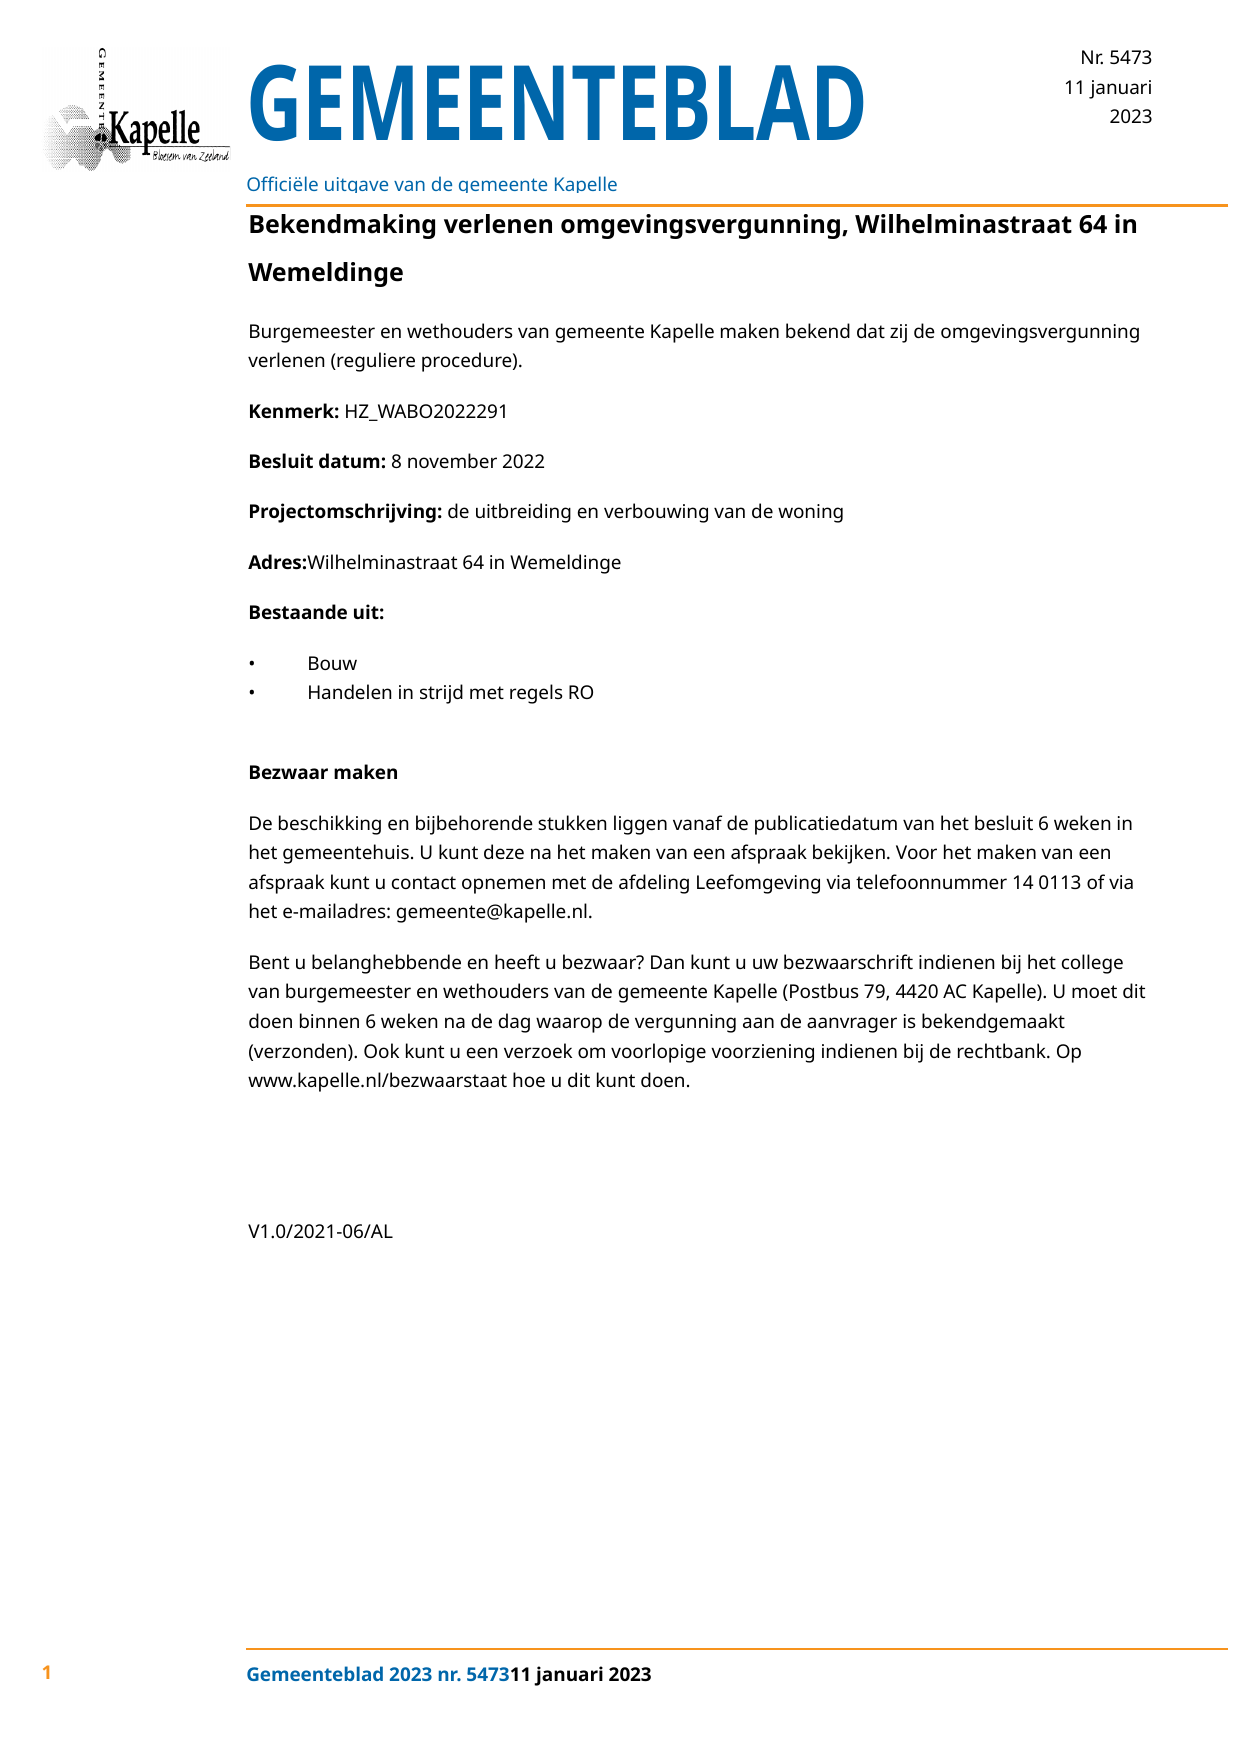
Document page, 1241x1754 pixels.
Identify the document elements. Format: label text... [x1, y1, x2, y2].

text Adres:Wilhelminastraat 64 in Wemeldinge [248, 549, 1152, 575]
text Bezwaar maken [248, 759, 1152, 785]
text Besluit datum: 8 november 2022 [248, 448, 1152, 474]
text Bestaande uit: [248, 599, 1152, 625]
text V1.0/2021-06/AL [248, 1219, 1152, 1244]
text Kenmerk: HZ_WABO2022291 [248, 398, 1152, 424]
picture [41, 47, 231, 172]
text Bekendmaking verlenen omgevingsvergunning, Wilhelminastraat 64 in Wemeldinge [248, 207, 1152, 288]
text De beschikking en bijbehorende stukken liggen vanaf de publicatiedatum van het besluit 6 weken in het gemeentehuis. U kunt deze na het maken van een afspraak bekijken. Voor het maken van een afspraak kunt u contact opnemen met de afdeling Leefomgeving via telefoonnummer 14 0113 of via het e-mailadres: gemeente@kapelle.nl. [248, 810, 1152, 924]
text Burgemeester en wethouders van gemeente Kapelle maken bekend dat zij de omgevingsvergunning verlenen (reguliere procedure). [248, 318, 1152, 373]
text Projectomschrijving: de uitbreiding en verbouwing van de woning [248, 499, 1152, 524]
list Bouw [248, 650, 1152, 676]
list Handelen in strijd met regels RO [248, 679, 1152, 705]
text Bent u belanghebbende en heeft u bezwaar? Dan kunt u uw bezwaarschrift indienen bij het college van burgemeester en wethouders van de gemeente Kapelle (Postbus 79, 4420 AC Kapelle). U moet dit doen binnen 6 weken na de dag waarop de vergunning aan de aanvrager is bekendgemaakt (verzonden). Ook kunt u een verzoek om voorlopige voorziening indienen bij de rechtbank. Op www.kapelle.nl/bezwaarstaat hoe u dit kunt doen. [248, 949, 1152, 1093]
